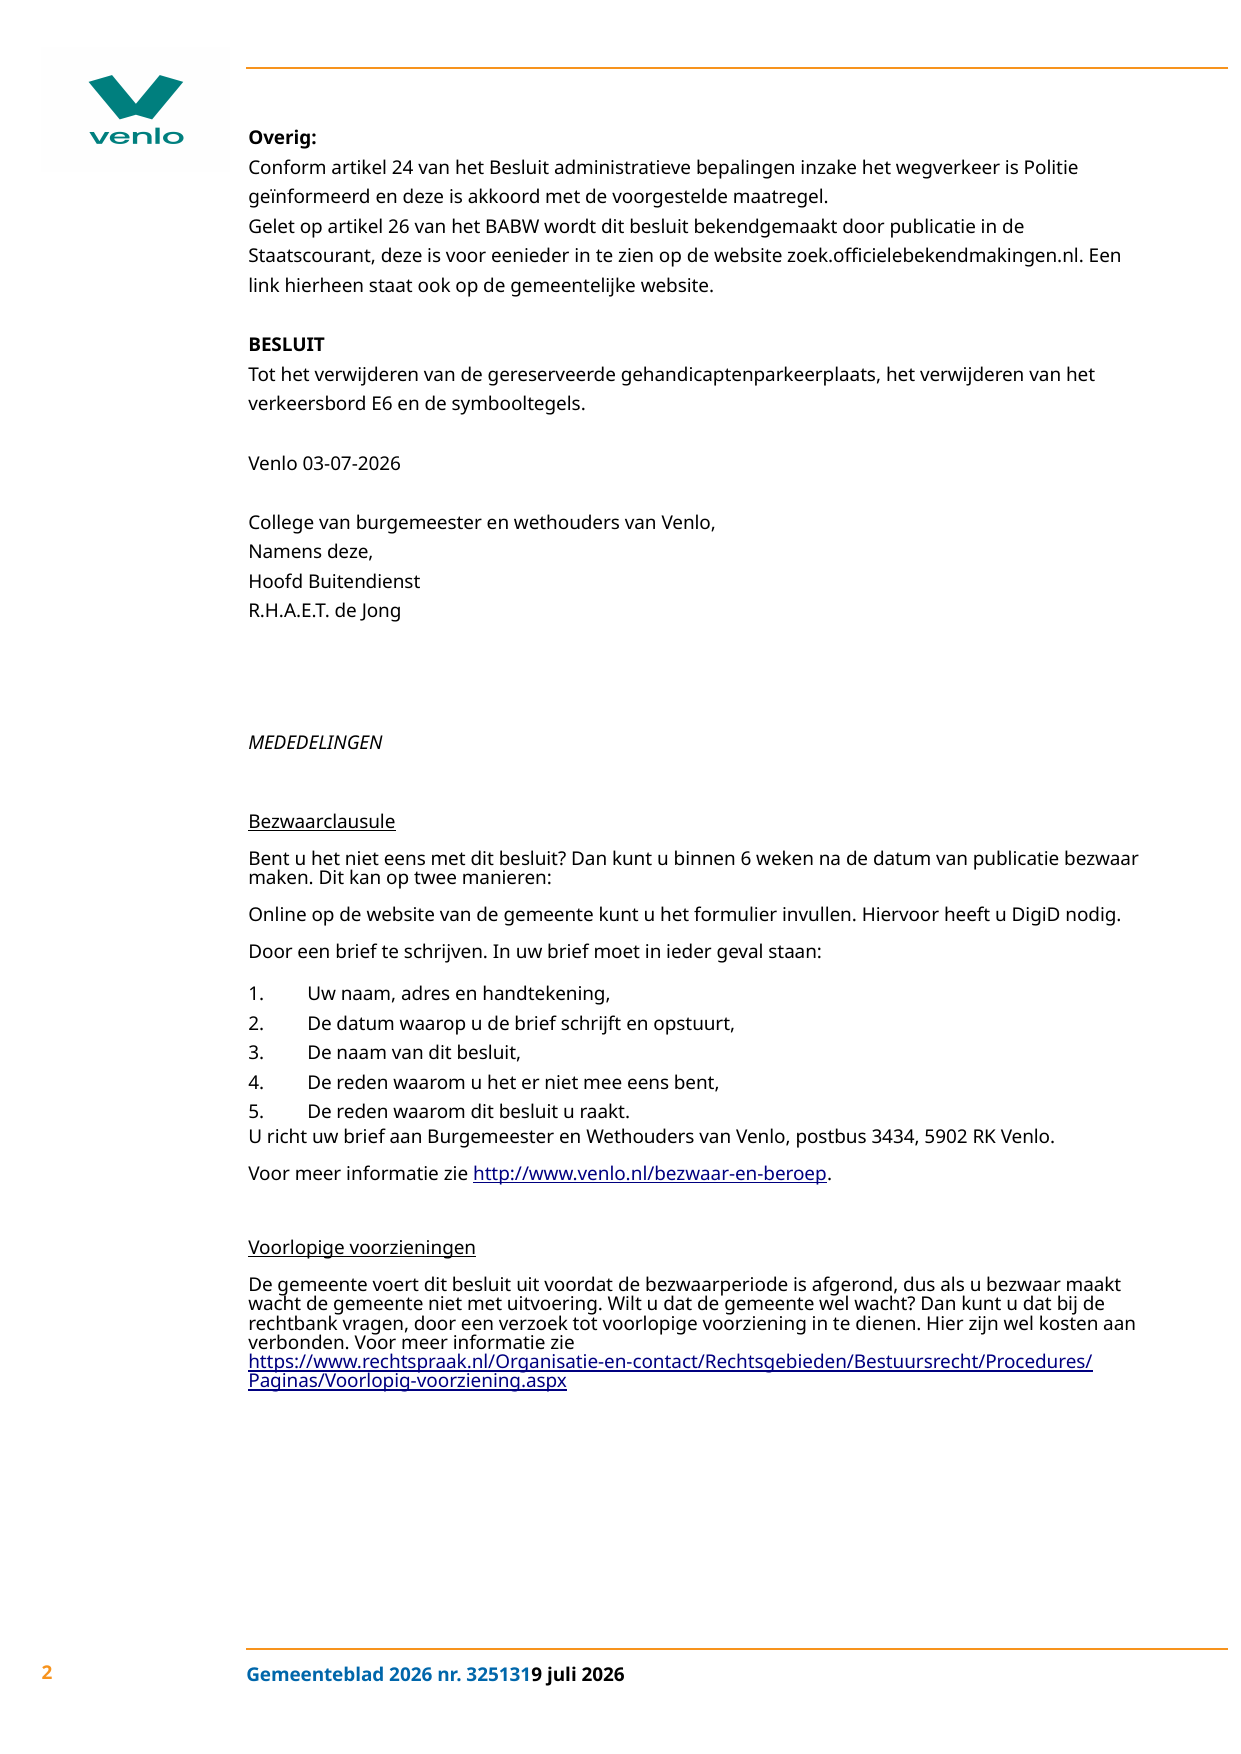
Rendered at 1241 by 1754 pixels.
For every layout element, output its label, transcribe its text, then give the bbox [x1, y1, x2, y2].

text Bent u het niet eens met dit besluit? Dan kunt u binnen 6 weken na de datum van publicatie bezwaar maken. Dit kan op twee manieren: [248, 850, 1152, 888]
text Bezwaarclausule [248, 813, 1152, 832]
text Gelet op artikel 26 van het BABW wordt dit besluit bekendgemaakt door publicatie in de Staatscourant, deze is voor eenieder in te zien op de website zoek.officielebekendmakingen.nl. Een link hierheen staat ook op de gemeentelijke website. [248, 213, 1152, 298]
text BESLUIT [248, 331, 1152, 357]
text Door een brief te schrijven. In uw brief moet in ieder geval staan: [248, 943, 1152, 962]
text College van burgemeester en wethouders van Venlo, [248, 509, 1152, 535]
text Venlo 03-07-2026 [248, 450, 1152, 476]
text Namens deze, [248, 538, 1152, 564]
list De reden waarom dit besluit u raakt. [248, 1098, 1152, 1124]
text Online op de website van de gemeente kunt u het formulier invullen. Hiervoor heeft u DigiD nodig. [248, 906, 1152, 925]
list De naam van dit besluit, [248, 1039, 1152, 1065]
text De gemeente voert dit besluit uit voordat de bezwaarperiode is afgerond, dus als u bezwaar maakt wacht de gemeente niet met uitvoering. Wilt u dat de gemeente wel wacht? Dan kunt u dat bij de rechtbank vragen, door een verzoek tot voorlopige voorziening in te dienen. Hier zijn wel kosten aan verbonden. Voor meer informatie zie https://www.rechtspraak.nl/Organisatie-en-contact/Rechtsgebieden/Bestuursrecht/Procedures/Paginas/Voorlopig-voorziening.aspx [248, 1276, 1152, 1392]
text MEDEDELINGEN [248, 729, 1152, 755]
text Hoofd Buitendienst [248, 568, 1152, 594]
text R.H.A.E.T. de Jong [248, 598, 1152, 623]
text U richt uw brief aan Burgemeester en Wethouders van Venlo, postbus 3434, 5902 RK Venlo. [248, 1128, 1152, 1147]
list De datum waarop u de brief schrijft en opstuurt, [248, 1010, 1152, 1035]
text Voorlopige voorzieningen [248, 1239, 1152, 1258]
text Voor meer informatie zie http://www.venlo.nl/bezwaar-en-beroep. [248, 1165, 1152, 1184]
text Overig: [248, 124, 1152, 150]
text Conform artikel 24 van het Besluit administratieve bepalingen inzake het wegverkeer is Politie geïnformeerd en deze is akkoord met de voorgestelde maatregel. [248, 154, 1152, 209]
list De reden waarom u het er niet mee eens bent, [248, 1069, 1152, 1094]
list Uw naam, adres en handtekening, [248, 980, 1152, 1006]
text Tot het verwijderen van de gereserveerde gehandicaptenparkeerplaats, het verwijderen van het verkeersbord E6 en de symbooltegels. [248, 361, 1152, 416]
picture [41, 47, 231, 172]
